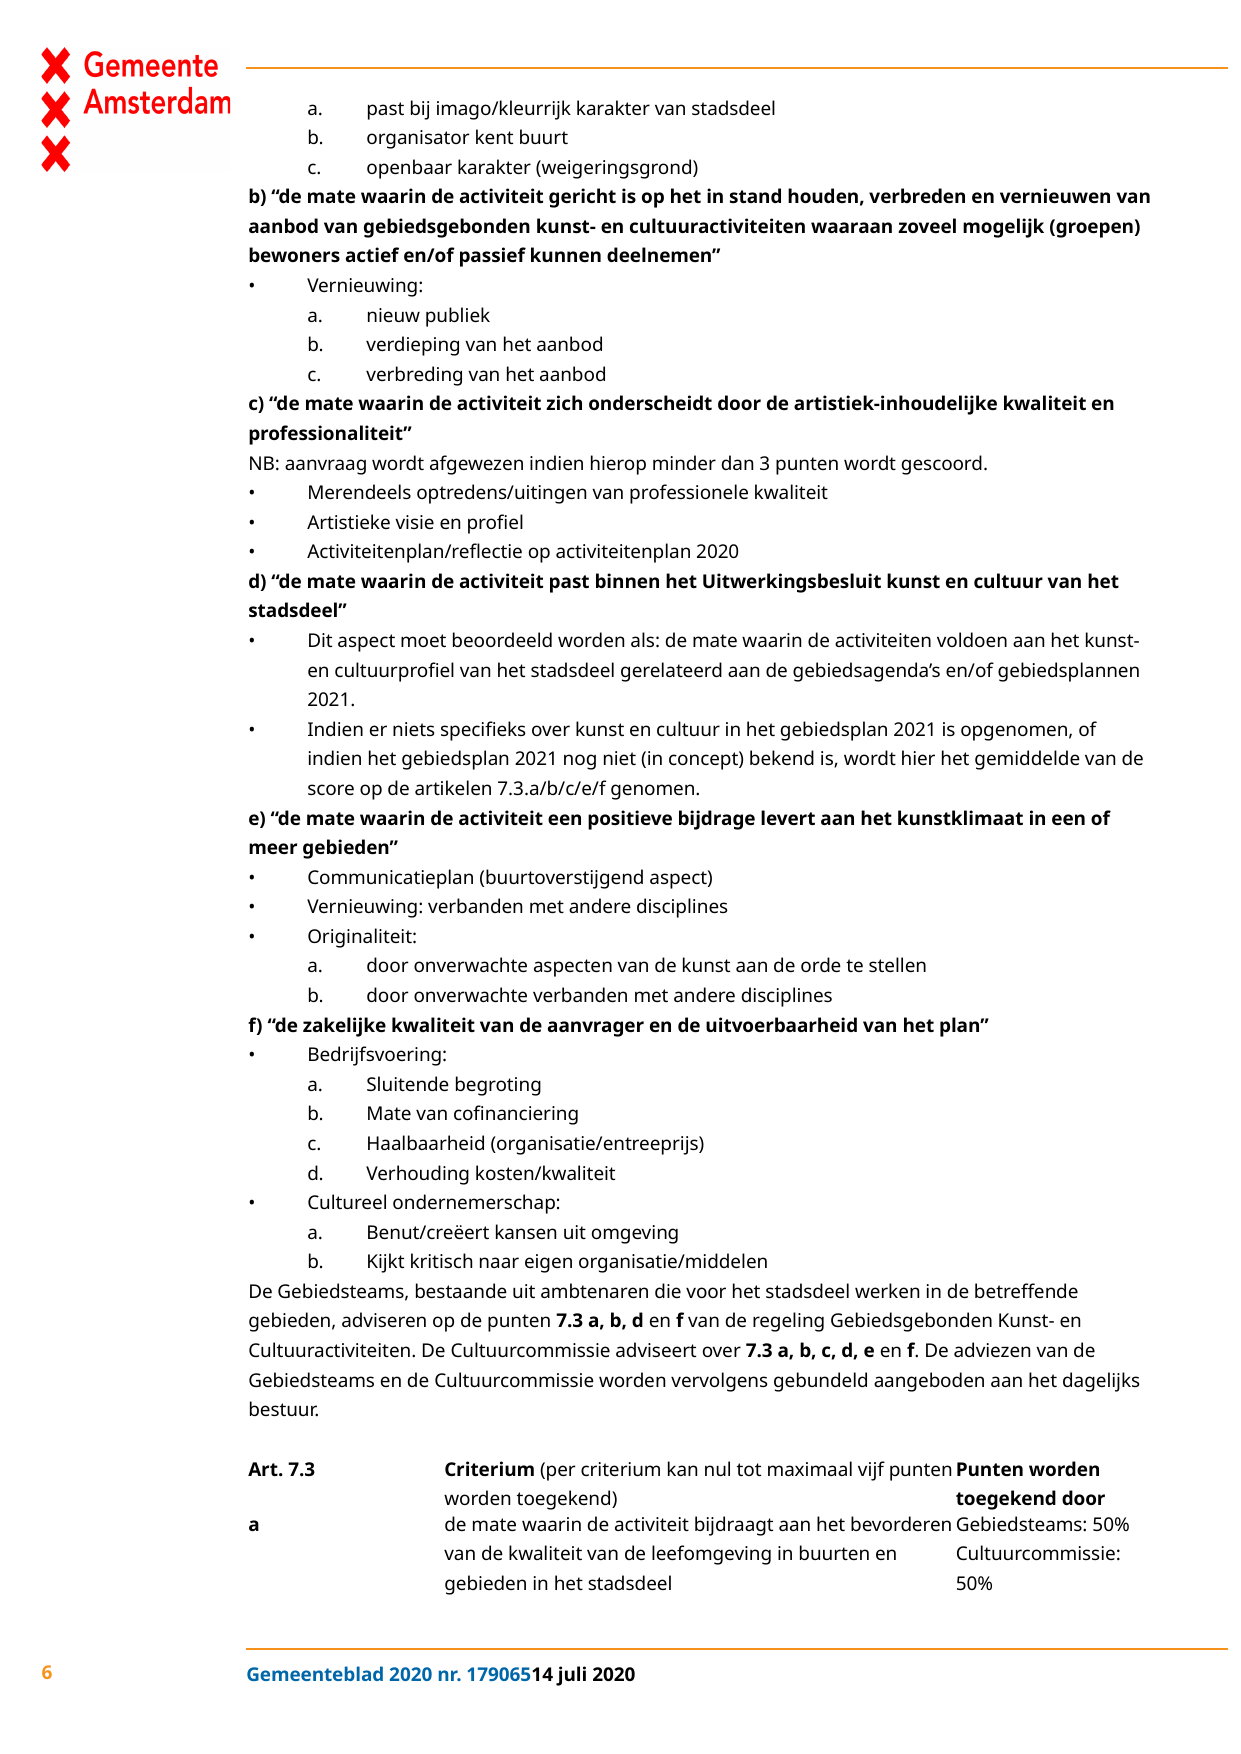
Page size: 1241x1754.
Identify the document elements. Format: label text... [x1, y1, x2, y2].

list Kijkt kritisch naar eigen organisatie/middelen [307, 1248, 1152, 1274]
list door onverwachte verbanden met andere disciplines [307, 982, 1152, 1008]
text c) “de mate waarin de activiteit zich onderscheidt door de artistiek-inhoudelijke kwaliteit en professionaliteit” [248, 391, 1152, 446]
list Verhouding kosten/kwaliteit [307, 1160, 1152, 1186]
table_cell de mate waarin de activiteit bijdraagt aan het bevorderen van de kwaliteit van de leefomgeving in buurten en gebieden in het stadsdeel [444, 1511, 956, 1596]
picture [41, 47, 231, 172]
list Vernieuwing: verbanden met andere disciplines [248, 893, 1152, 919]
text De Gebiedsteams, bestaande uit ambtenaren die voor het stadsdeel werken in de betreffende gebieden, adviseren op de punten 7.3 a, b, d en f van de regeling Gebiedsgebonden Kunst- en Cultuuractiviteiten. De Cultuurcommissie adviseert over 7.3 a, b, c, d, e en f. De adviezen van de Gebiedsteams en de Cultuurcommissie worden vervolgens gebundeld aangeboden aan het dagelijks bestuur. [248, 1278, 1152, 1422]
list Vernieuwing: [248, 272, 1152, 298]
list Activiteitenplan/reflectie op activiteitenplan 2020 [248, 538, 1152, 564]
text f) “de zakelijke kwaliteit van de aanvrager en de uitvoerbaarheid van het plan” [248, 1012, 1152, 1038]
list openbaar karakter (weigeringsgrond) [307, 154, 1152, 180]
list verbreding van het aanbod [307, 361, 1152, 387]
list Communicatieplan (buurtoverstijgend aspect) [248, 864, 1152, 890]
list organisator kent buurt [307, 124, 1152, 150]
list Mate van cofinanciering [307, 1101, 1152, 1126]
list door onverwachte aspecten van de kunst aan de orde te stellen [307, 953, 1152, 978]
list past bij imago/kleurrijk karakter van stadsdeel [307, 95, 1152, 121]
text NB: aanvraag wordt afgewezen indien hierop minder dan 3 punten wordt gescoord. [248, 450, 1152, 476]
list nieuw publiek [307, 302, 1152, 328]
list Originaliteit: [248, 923, 1152, 949]
list Artistieke visie en profiel [248, 509, 1152, 535]
table_cell a [248, 1511, 444, 1596]
list Benut/creëert kansen uit omgeving [307, 1219, 1152, 1245]
text b) “de mate waarin de activiteit gericht is op het in stand houden, verbreden en vernieuwen van aanbod van gebiedsgebonden kunst- en cultuuractiviteiten waaraan zoveel mogelijk (groepen) bewoners actief en/of passief kunnen deelnemen” [248, 183, 1152, 268]
table_header Art. 7.3 [248, 1456, 444, 1511]
list Haalbaarheid (organisatie/entreeprijs) [307, 1130, 1152, 1156]
list Merendeels optredens/uitingen van professionele kwaliteit [248, 479, 1152, 505]
list Dit aspect moet beoordeeld worden als: de mate waarin de activiteiten voldoen aan het kunst- en cultuurprofiel van het stadsdeel gerelateerd aan de gebiedsagenda’s en/of gebiedsplannen 2021. [248, 627, 1152, 712]
table_header Criterium (per criterium kan nul tot maximaal vijf punten worden toegekend) [444, 1456, 956, 1511]
list Sluitende begroting [307, 1071, 1152, 1097]
list verdieping van het aanbod [307, 331, 1152, 357]
table_header Punten worden toegekend door [956, 1456, 1152, 1511]
list Indien er niets specifieks over kunst en cultuur in het gebiedsplan 2021 is opgenomen, of indien het gebiedsplan 2021 nog niet (in concept) bekend is, wordt hier het gemiddelde van de score op de artikelen 7.3.a/b/c/e/f genomen. [248, 716, 1152, 801]
text d) “de mate waarin de activiteit past binnen het Uitwerkingsbesluit kunst en cultuur van het stadsdeel” [248, 568, 1152, 623]
list Bedrijfsvoering: [248, 1041, 1152, 1067]
table_cell Gebiedsteams: 50% Cultuurcommissie: 50% [956, 1511, 1152, 1596]
list Cultureel ondernemerschap: [248, 1189, 1152, 1215]
text e) “de mate waarin de activiteit een positieve bijdrage levert aan het kunstklimaat in een of meer gebieden” [248, 805, 1152, 860]
